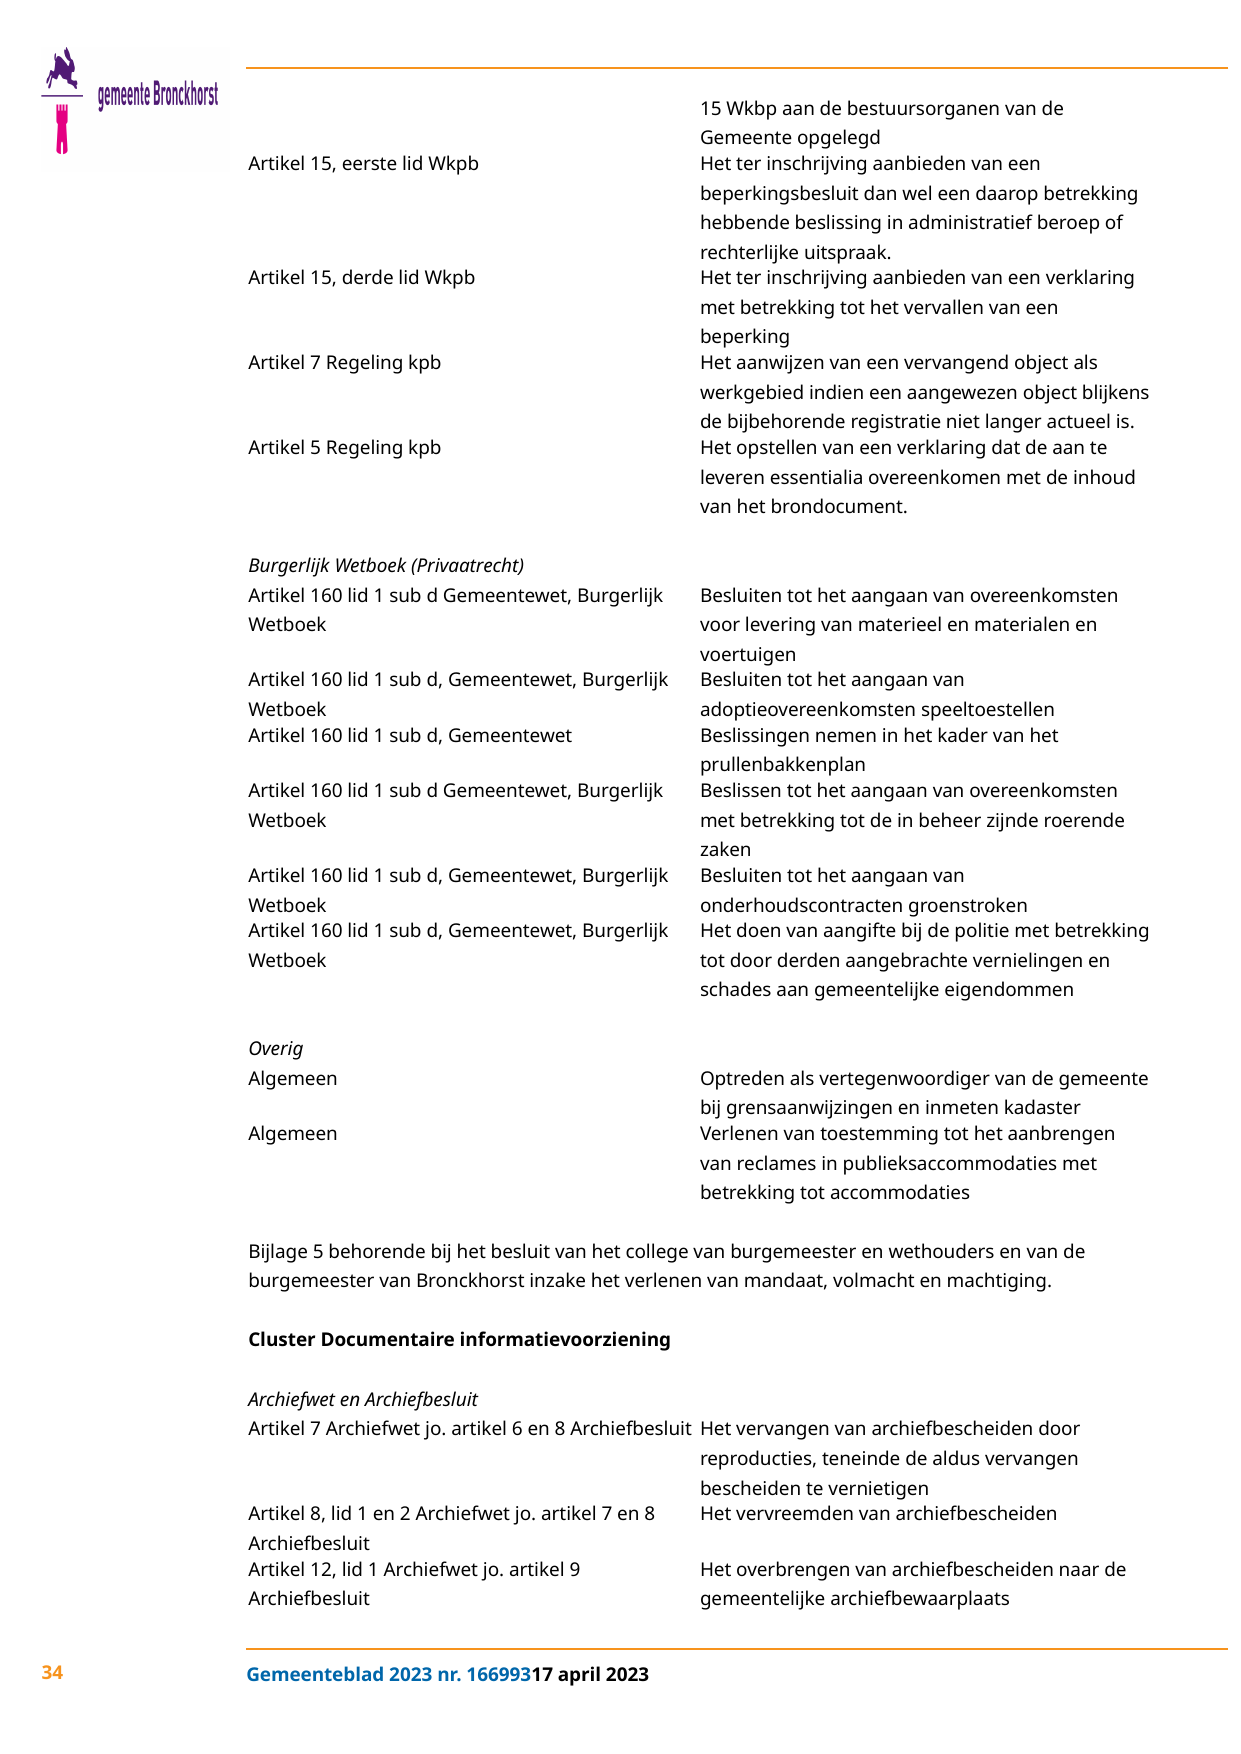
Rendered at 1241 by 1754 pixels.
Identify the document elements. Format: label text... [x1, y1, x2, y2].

table_cell Het ter inschrijving aanbieden van een beperkingsbesluit dan wel een daarop betrekking hebbende beslissing in administratief beroep of rechterlijke uitspraak. [700, 150, 1152, 264]
table_header Optreden als vertegenwoordiger van de gemeente bij grensaanwijzingen en inmeten kadaster [700, 1065, 1152, 1120]
table_cell Het ter inschrijving aanbieden van een verklaring met betrekking tot het vervallen van een beperking [700, 265, 1152, 349]
table_cell Verlenen van toestemming tot het aanbrengen van reclames in publieksaccommodaties met betrekking tot accommodaties [700, 1120, 1152, 1205]
table_cell Algemeen [248, 1120, 700, 1205]
text Cluster Documentaire informatievoorziening [248, 1327, 1152, 1352]
table_cell Artikel 5 Regeling kpb [248, 434, 700, 519]
text Bijlage 5 behorende bij het besluit van het college van burgemeester en wethouders en van de burgemeester van Bronckhorst inzake het verlenen van mandaat, volmacht en machtiging. [248, 1238, 1152, 1293]
table_cell Artikel 12, lid 1 Archiefwet jo. artikel 9 Archiefbesluit [248, 1556, 700, 1611]
table_cell Besluiten tot het aangaan van adoptieovereenkomsten speeltoestellen [700, 667, 1152, 722]
table_header Artikel 160 lid 1 sub d Gemeentewet, Burgerlijk Wetboek [248, 582, 700, 667]
table_cell Beslissen tot het aangaan van overeenkomsten met betrekking tot de in beheer zijnde roerende zaken [700, 777, 1152, 862]
table_cell Artikel 160 lid 1 sub d, Gemeentewet, Burgerlijk Wetboek [248, 862, 700, 917]
text Overig [248, 1035, 1152, 1061]
table_header Het vervangen van archiefbescheiden door reproducties, teneinde de aldus vervangen bescheiden te vernietigen [700, 1416, 1152, 1500]
table_cell Het doen van aangifte bij de politie met betrekking tot door derden aangebrachte vernielingen en schades aan gemeentelijke eigendommen [700, 918, 1152, 1002]
table_cell Artikel 8, lid 1 en 2 Archiefwet jo. artikel 7 en 8 Archiefbesluit [248, 1500, 700, 1556]
table_cell Het overbrengen van archiefbescheiden naar de gemeentelijke archiefbewaarplaats [700, 1556, 1152, 1611]
table_header Algemeen [248, 1065, 700, 1120]
table_cell Het aanwijzen van een vervangend object als werkgebied indien een aangewezen object blijkens de bijbehorende registratie niet langer actueel is. [700, 350, 1152, 434]
table_cell Artikel 160 lid 1 sub d, Gemeentewet [248, 722, 700, 777]
table_cell Besluiten tot het aangaan van onderhoudscontracten groenstroken [700, 862, 1152, 917]
table_cell Het vervreemden van archiefbescheiden [700, 1500, 1152, 1556]
table_cell Artikel 15, eerste lid Wkpb [248, 150, 700, 264]
table_header Artikel 7 Archiefwet jo. artikel 6 en 8 Archiefbesluit [248, 1416, 700, 1500]
table_cell Het opstellen van een verklaring dat de aan te leveren essentialia overeenkomen met de inhoud van het brondocument. [700, 434, 1152, 519]
table_header Besluiten tot het aangaan van overeenkomsten voor levering van materieel en materialen en voertuigen [700, 582, 1152, 667]
text Archiefwet en Archiefbesluit [248, 1386, 1152, 1412]
picture [41, 47, 231, 172]
table_header [248, 95, 700, 150]
table_cell Beslissingen nemen in het kader van het prullenbakkenplan [700, 722, 1152, 777]
text Burgerlijk Wetboek (Privaatrecht) [248, 552, 1152, 578]
table_cell Artikel 160 lid 1 sub d, Gemeentewet, Burgerlijk Wetboek [248, 918, 700, 1002]
table_cell Artikel 160 lid 1 sub d, Gemeentewet, Burgerlijk Wetboek [248, 667, 700, 722]
table_cell Artikel 7 Regeling kpb [248, 350, 700, 434]
table_header 15 Wkbp aan de bestuursorganen van de Gemeente opgelegd [700, 95, 1152, 150]
table_cell Artikel 160 lid 1 sub d Gemeentewet, Burgerlijk Wetboek [248, 777, 700, 862]
table_cell Artikel 15, derde lid Wkpb [248, 265, 700, 349]
